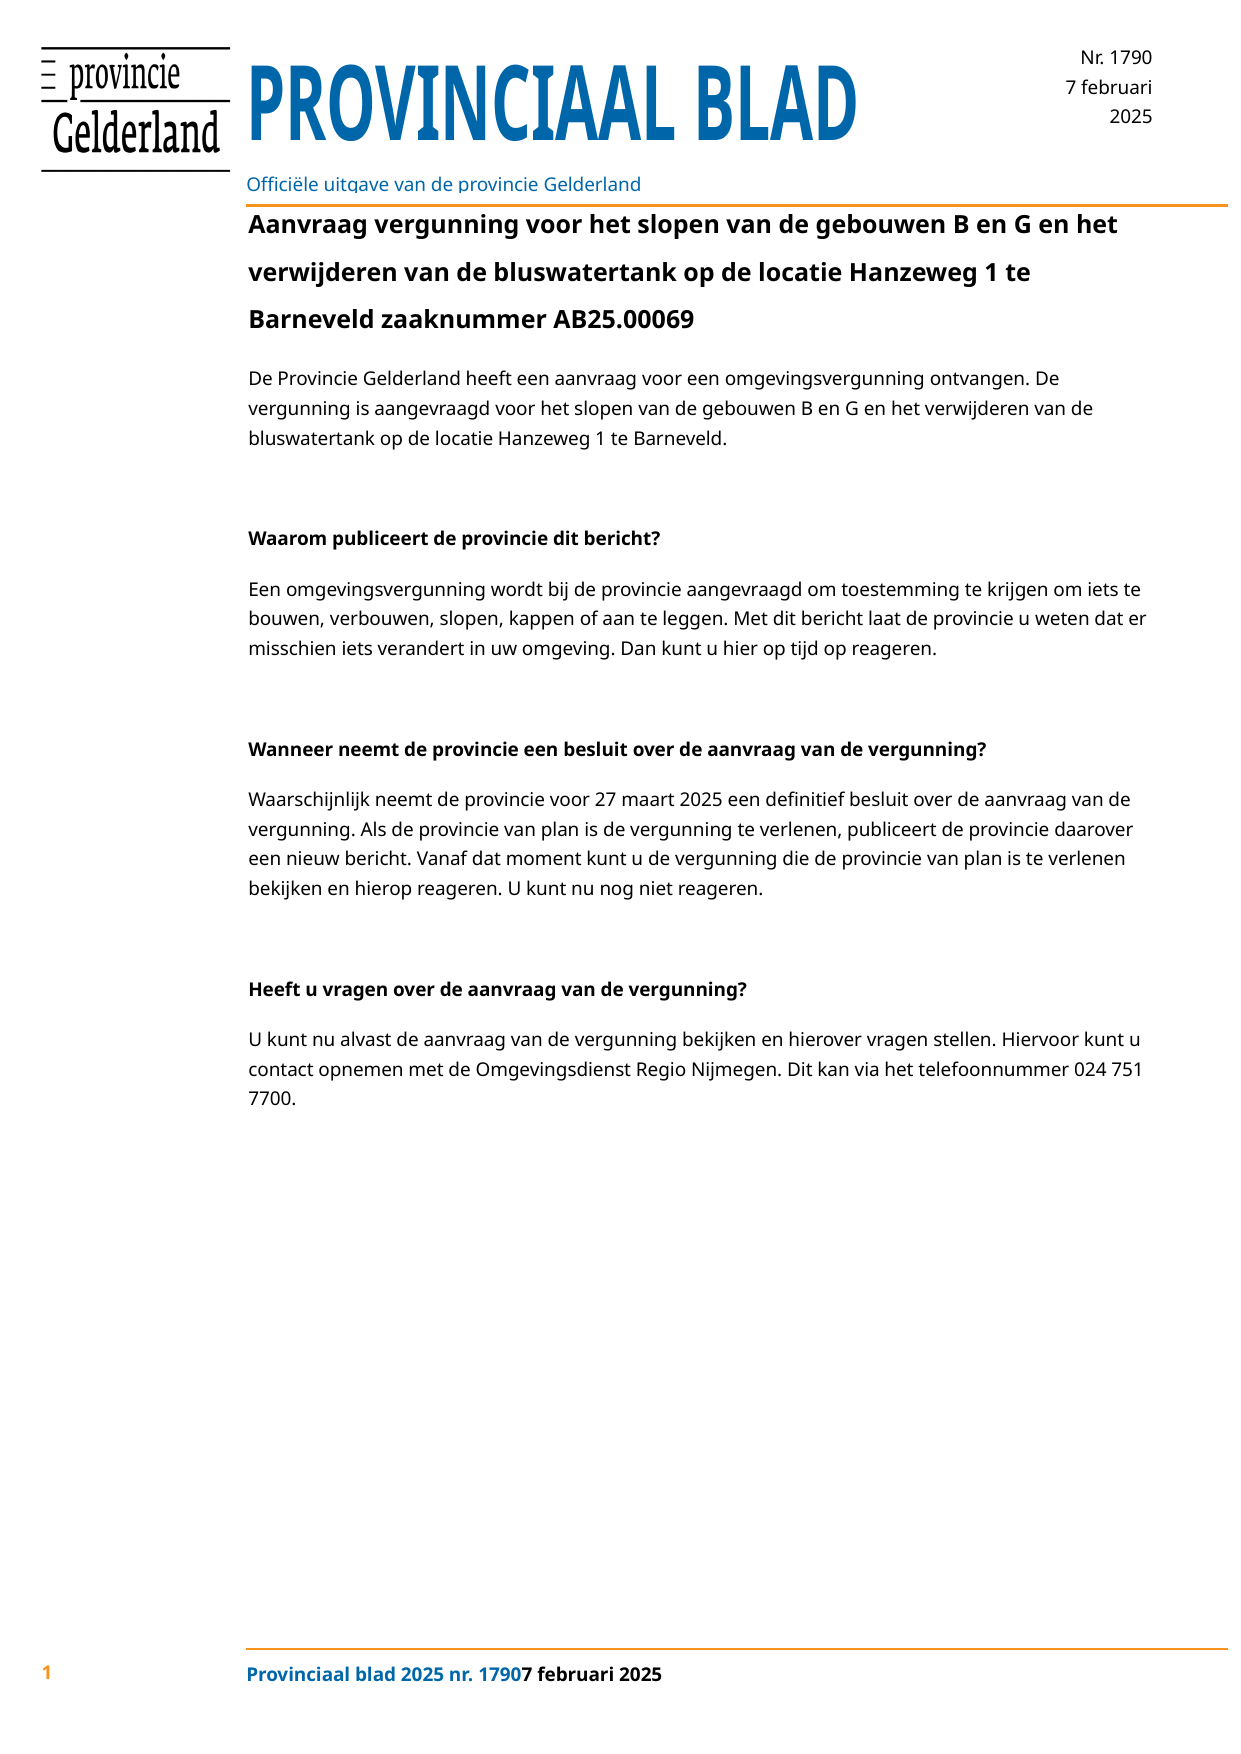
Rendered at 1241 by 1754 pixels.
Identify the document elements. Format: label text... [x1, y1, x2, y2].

text Waarom publiceert de provincie dit bericht? [248, 526, 1152, 551]
text Wanneer neemt de provincie een besluit over de aanvraag van de vergunning? [248, 736, 1152, 762]
text Een omgevingsvergunning wordt bij de provincie aangevraagd om toestemming te krijgen om iets te bouwen, verbouwen, slopen, kappen of aan te leggen. Met dit bericht laat de provincie u weten dat er misschien iets verandert in uw omgeving. Dan kunt u hier op tijd op reageren. [248, 576, 1152, 661]
picture [41, 47, 231, 172]
text De Provincie Gelderland heeft een aanvraag voor een omgevingsvergunning ontvangen. De vergunning is aangevraagd voor het slopen van de gebouwen B en G en het verwijderen van de bluswatertank op de locatie Hanzeweg 1 te Barneveld. [248, 366, 1152, 450]
text Aanvraag vergunning voor het slopen van de gebouwen B en G en het verwijderen van de bluswatertank op de locatie Hanzeweg 1 te Barneveld zaaknummer AB25.00069 [248, 207, 1152, 336]
text Waarschijnlijk neemt de provincie voor 27 maart 2025 een definitief besluit over de aanvraag van de vergunning. Als de provincie van plan is de vergunning te verlenen, publiceert de provincie daarover een nieuw bericht. Vanaf dat moment kunt u de vergunning die de provincie van plan is te verlenen bekijken en hierop reageren. U kunt nu nog niet reageren. [248, 786, 1152, 901]
text Heeft u vragen over de aanvraag van de vergunning? [248, 976, 1152, 1002]
text U kunt nu alvast de aanvraag van de vergunning bekijken en hierover vragen stellen. Hiervoor kunt u contact opnemen met de Omgevingsdienst Regio Nijmegen. Dit kan via het telefoonnummer 024 751 7700. [248, 1026, 1152, 1111]
